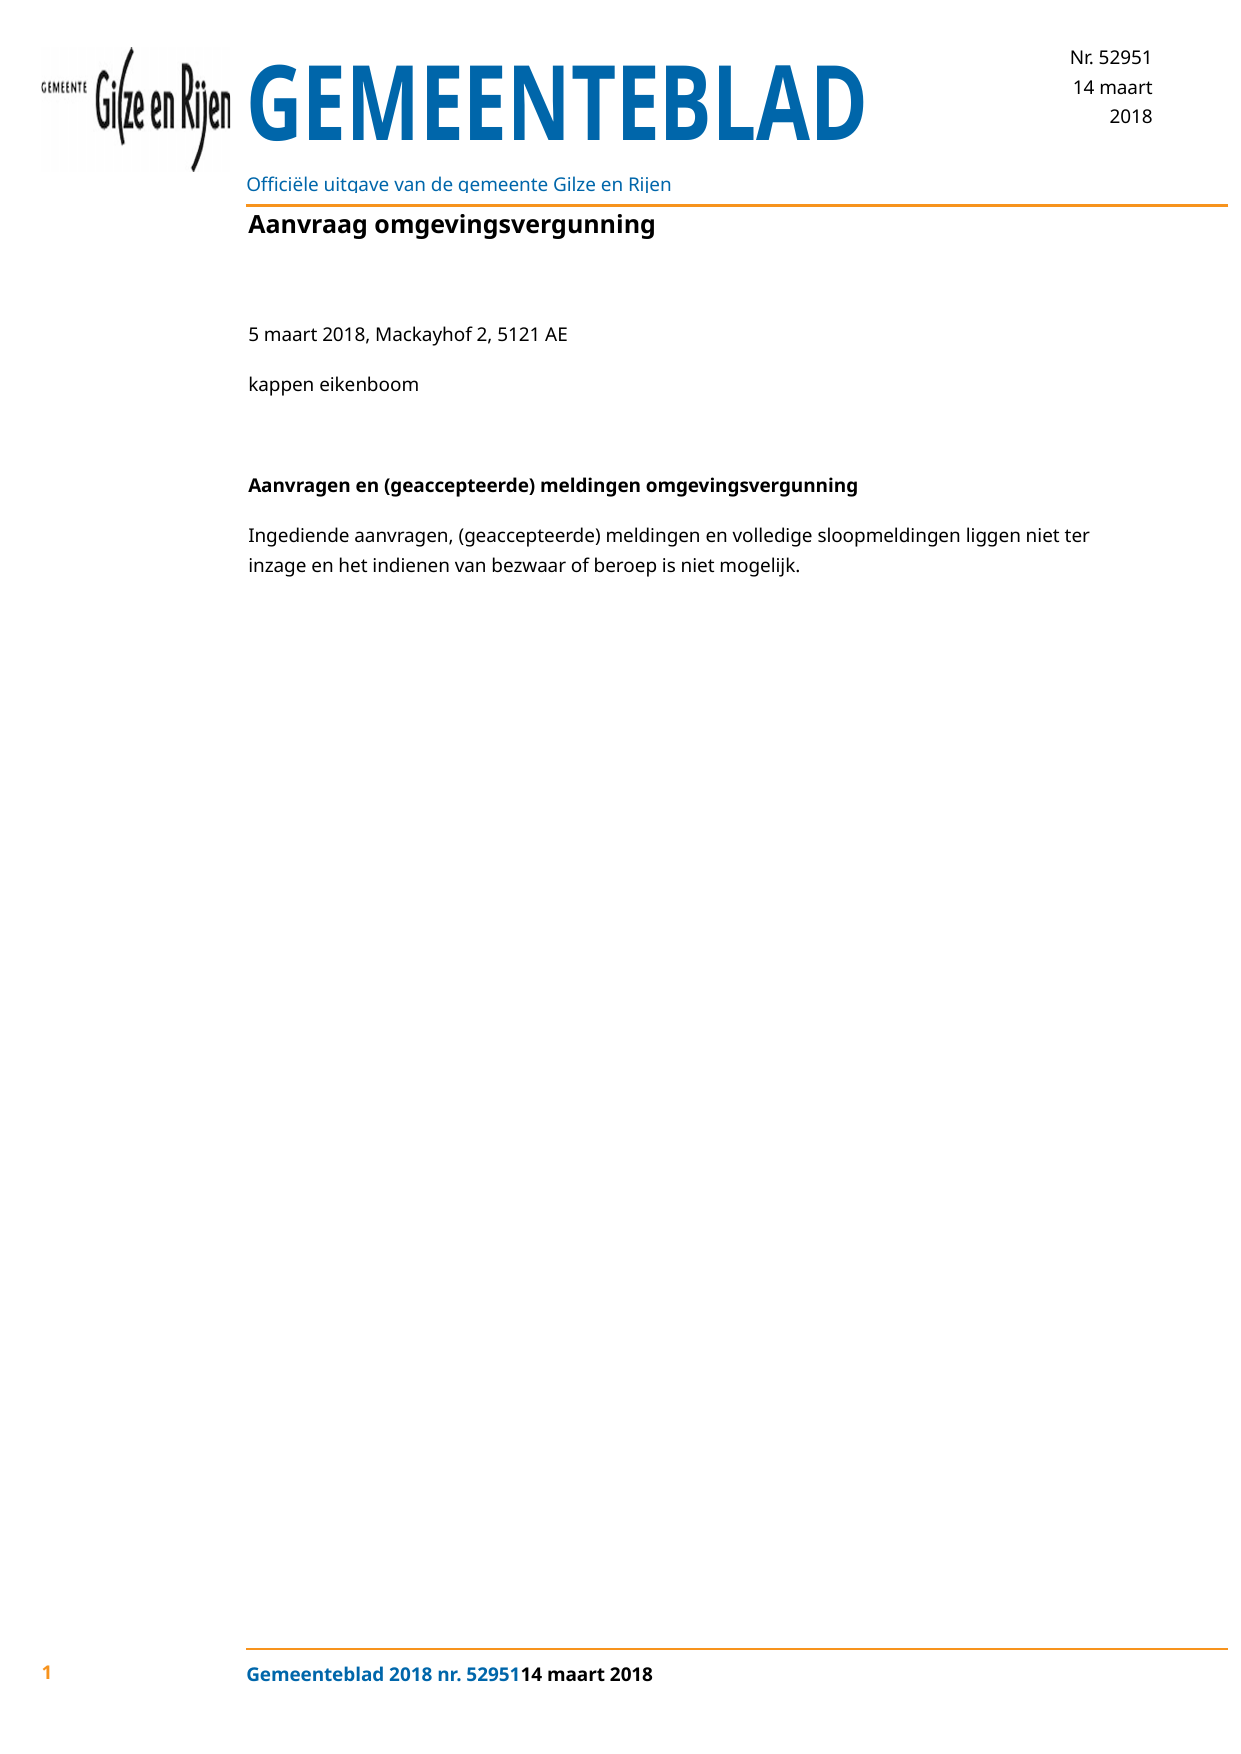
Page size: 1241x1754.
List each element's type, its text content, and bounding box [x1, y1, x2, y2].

picture [41, 47, 231, 172]
text Ingediende aanvragen, (geaccepteerde) meldingen en volledige sloopmeldingen liggen niet ter inzage en het indienen van bezwaar of beroep is niet mogelijk. [248, 522, 1152, 578]
text Aanvragen en (geaccepteerde) meldingen omgevingsvergunning [248, 472, 1152, 498]
text 5 maart 2018, Mackayhof 2, 5121 AE [248, 321, 1152, 346]
text kappen eikenboom [248, 371, 1152, 397]
text Aanvraag omgevingsvergunning [248, 207, 1152, 241]
